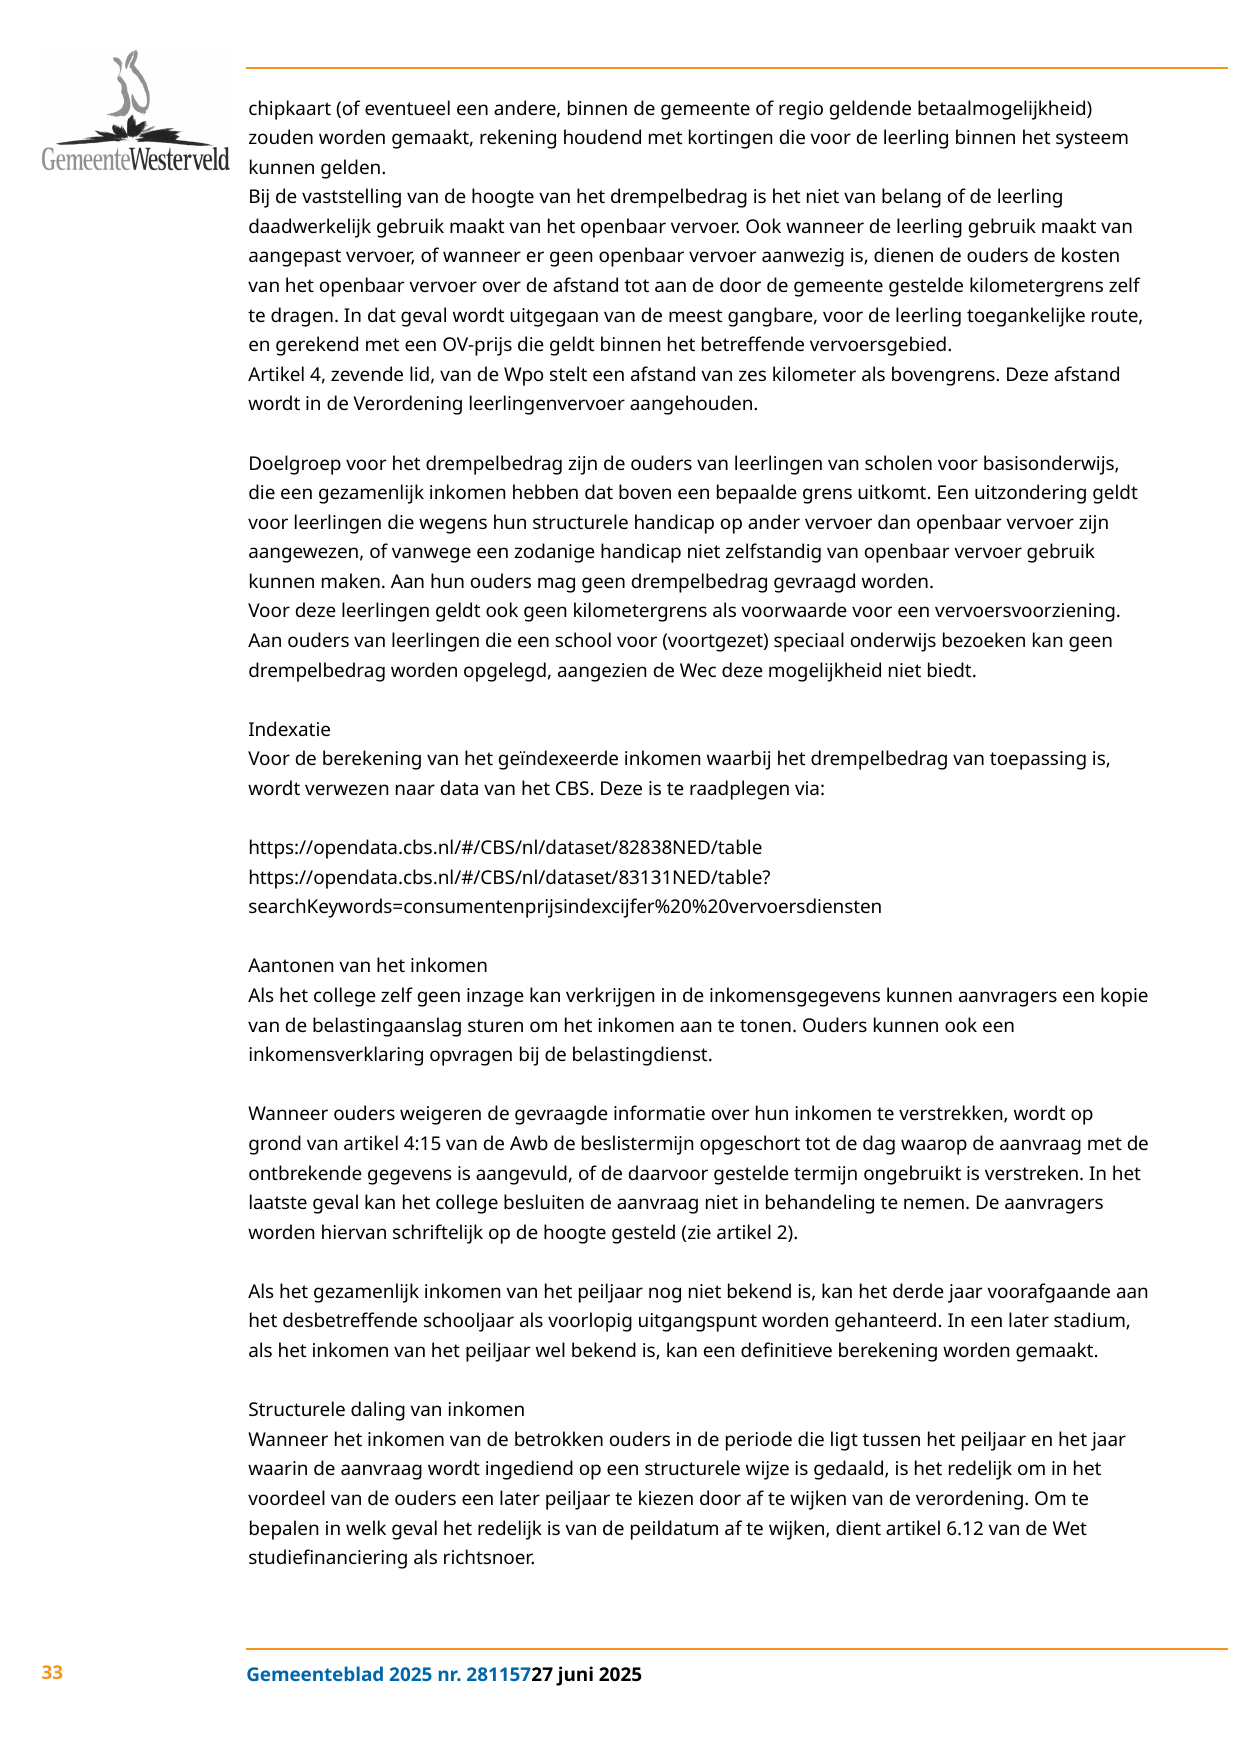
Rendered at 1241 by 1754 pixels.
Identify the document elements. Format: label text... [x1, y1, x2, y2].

text Als het college zelf geen inzage kan verkrijgen in de inkomensgegevens kunnen aanvragers een kopie van de belastingaanslag sturen om het inkomen aan te tonen. Ouders kunnen ook een inkomensverklaring opvragen bij de belastingdienst. [248, 982, 1152, 1067]
text Doelgroep voor het drempelbedrag zijn de ouders van leerlingen van scholen voor basisonderwijs, die een gezamenlijk inkomen hebben dat boven een bepaalde grens uitkomt. Een uitzondering geldt voor leerlingen die wegens hun structurele handicap op ander vervoer dan openbaar vervoer zijn aangewezen, of vanwege een zodanige handicap niet zelfstandig van openbaar vervoer gebruik kunnen maken. Aan hun ouders mag geen drempelbedrag gevraagd worden. [248, 450, 1152, 594]
text Wanneer ouders weigeren de gevraagde informatie over hun inkomen te verstrekken, wordt op grond van artikel 4:15 van de Awb de beslistermijn opgeschort tot de dag waarop de aanvraag met de ontbrekende gegevens is aangevuld, of de daarvoor gestelde termijn ongebruikt is verstreken. In het laatste geval kan het college besluiten de aanvraag niet in behandeling te nemen. De aanvragers worden hiervan schriftelijk op de hoogte gesteld (zie artikel 2). [248, 1101, 1152, 1245]
text Aantonen van het inkomen [248, 953, 1152, 978]
text Aan ouders van leerlingen die een school voor (voortgezet) speciaal onderwijs bezoeken kan geen drempelbedrag worden opgelegd, aangezien de Wec deze mogelijkheid niet biedt. [248, 627, 1152, 683]
text chipkaart (of eventueel een andere, binnen de gemeente of regio geldende betaalmogelijkheid) zouden worden gemaakt, rekening houdend met kortingen die voor de leerling binnen het systeem kunnen gelden. [248, 95, 1152, 180]
text Voor de berekening van het geïndexeerde inkomen waarbij het drempelbedrag van toepassing is, wordt verwezen naar data van het CBS. Deze is te raadplegen via: [248, 746, 1152, 801]
text Als het gezamenlijk inkomen van het peiljaar nog niet bekend is, kan het derde jaar voorafgaande aan het desbetreffende schooljaar als voorlopig uitgangspunt worden gehanteerd. In een later stadium, als het inkomen van het peiljaar wel bekend is, kan een definitieve berekening worden gemaakt. [248, 1278, 1152, 1363]
text Indexatie [248, 716, 1152, 742]
text Artikel 4, zevende lid, van de Wpo stelt een afstand van zes kilometer als bovengrens. Deze afstand wordt in de Verordening leerlingenvervoer aangehouden. [248, 361, 1152, 416]
text Bij de vaststelling van de hoogte van het drempelbedrag is het niet van belang of de leerling daadwerkelijk gebruik maakt van het openbaar vervoer. Ook wanneer de leerling gebruik maakt van aangepast vervoer, of wanneer er geen openbaar vervoer aanwezig is, dienen de ouders de kosten van het openbaar vervoer over de afstand tot aan de door de gemeente gestelde kilometergrens zelf te dragen. In dat geval wordt uitgegaan van de meest gangbare, voor de leerling toegankelijke route, en gerekend met een OV-prijs die geldt binnen het betreffende vervoersgebied. [248, 183, 1152, 357]
text https://opendata.cbs.nl/#/CBS/nl/dataset/82838NED/table [248, 834, 1152, 860]
text Voor deze leerlingen geldt ook geen kilometergrens als voorwaarde voor een vervoersvoorziening. [248, 598, 1152, 623]
picture [41, 47, 231, 172]
text https://opendata.cbs.nl/#/CBS/nl/dataset/83131NED/table?searchKeywords=consumentenprijsindexcijfer%20%20vervoersdiensten [248, 864, 1152, 919]
text Wanneer het inkomen van de betrokken ouders in de periode die ligt tussen het peiljaar en het jaar waarin de aanvraag wordt ingediend op een structurele wijze is gedaald, is het redelijk om in het voordeel van de ouders een later peiljaar te kiezen door af te wijken van de verordening. Om te bepalen in welk geval het redelijk is van de peildatum af te wijken, dient artikel 6.12 van de Wet studiefinanciering als richtsnoer. [248, 1426, 1152, 1570]
text Structurele daling van inkomen [248, 1396, 1152, 1422]
